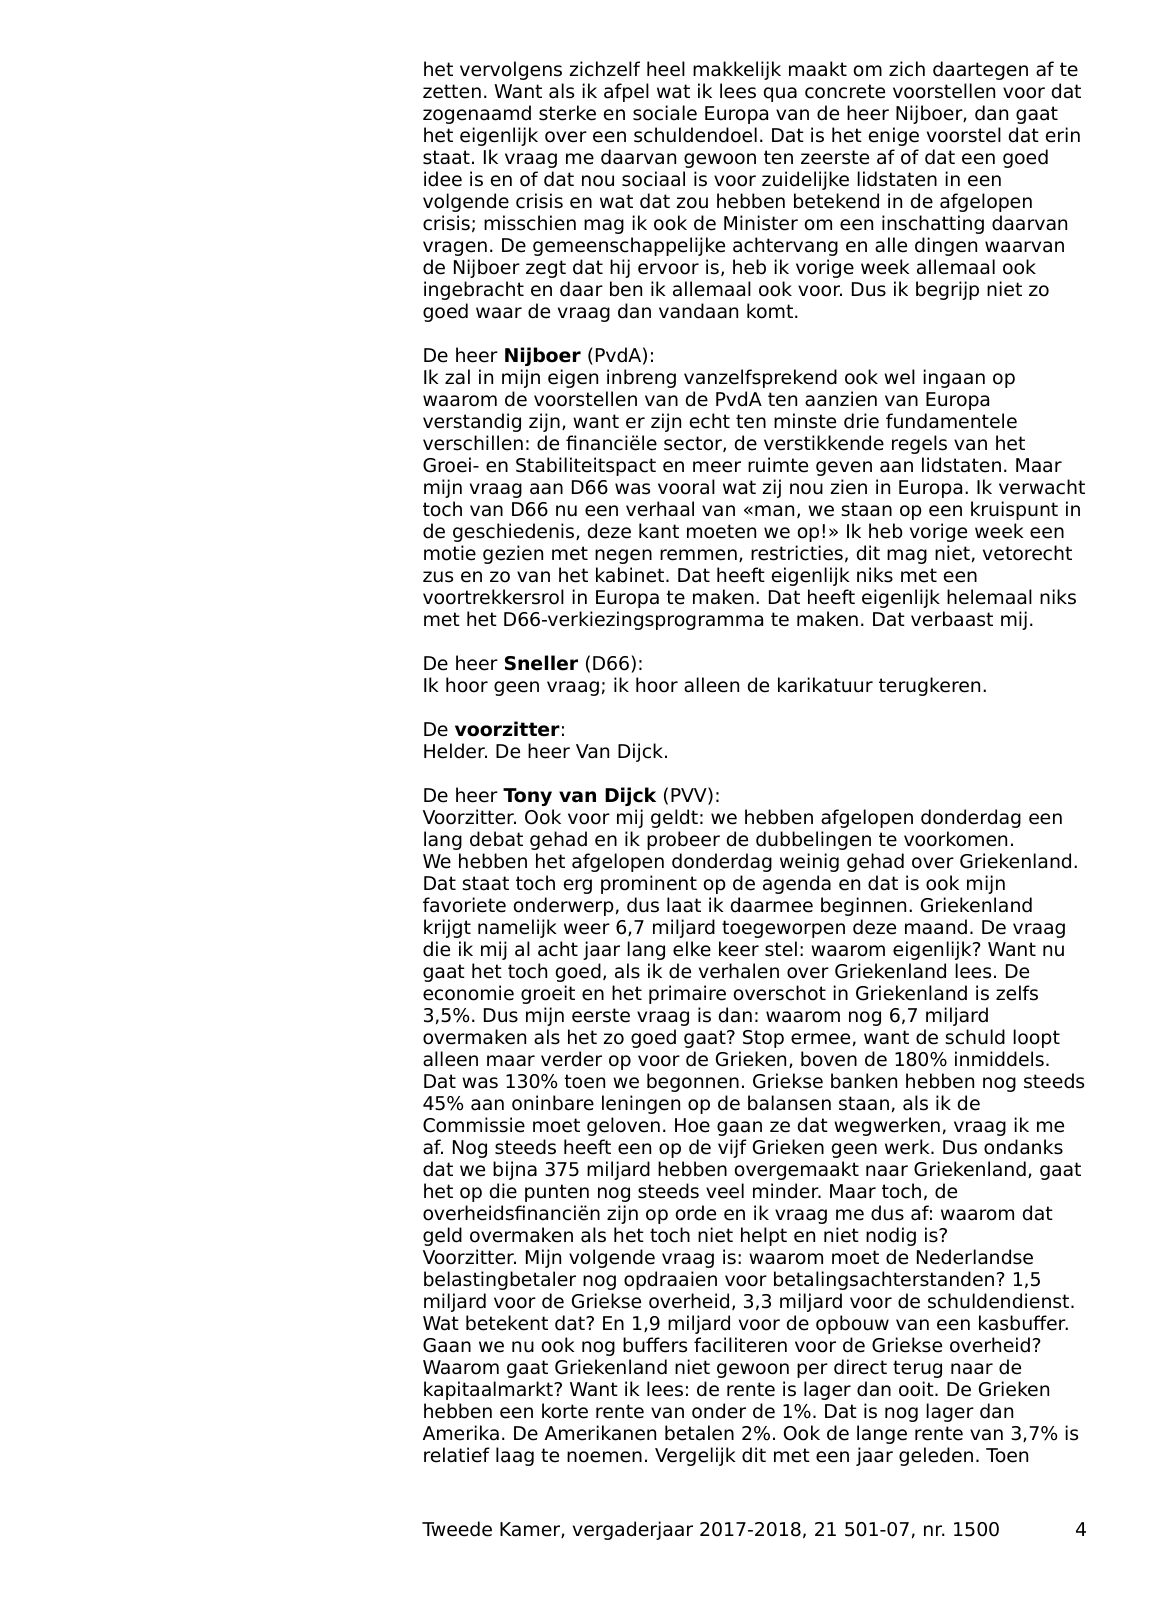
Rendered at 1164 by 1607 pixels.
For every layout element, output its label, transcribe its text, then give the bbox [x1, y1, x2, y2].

text De heer Tony van Dijck (PVV): [422, 785, 1087, 807]
text Ik hoor geen vraag; ik hoor alleen de karikatuur terugkeren. [422, 675, 1087, 697]
text Voorzitter. Ook voor mij geldt: we hebben afgelopen donderdag een lang debat gehad en ik probeer de dubbelingen te voorkomen. [422, 807, 1087, 851]
text Ik zal in mijn eigen inbreng vanzelfsprekend ook wel ingaan op waarom de voorstellen van de PvdA ten aanzien van Europa verstandig zijn, want er zijn echt ten minste drie fundamentele verschillen: de financiële sector, de verstikkende regels van het Groei- en Stabiliteitspact en meer ruimte geven aan lidstaten. Maar mijn vraag aan D66 was vooral wat zij nou zien in Europa. Ik verwacht toch van D66 nu een verhaal van «man, we staan op een kruispunt in de geschiedenis, deze kant moeten we op!» Ik heb vorige week een motie gezien met negen remmen, restricties, dit mag niet, vetorecht zus en zo van het kabinet. Dat heeft eigenlijk niks met een voortrekkersrol in Europa te maken. Dat heeft eigenlijk helemaal niks met het D66-verkiezingsprogramma te maken. Dat verbaast mij. [422, 367, 1087, 631]
text De heer Sneller (D66): [422, 653, 1087, 675]
text Helder. De heer Van Dijck. [422, 741, 1087, 763]
text We hebben het afgelopen donderdag weinig gehad over Griekenland. Dat staat toch erg prominent op de agenda en dat is ook mijn favoriete onderwerp, dus laat ik daarmee beginnen. Griekenland krijgt namelijk weer 6,7 miljard toegeworpen deze maand. De vraag die ik mij al acht jaar lang elke keer stel: waarom eigenlijk? Want nu gaat het toch goed, als ik de verhalen over Griekenland lees. De economie groeit en het primaire overschot in Griekenland is zelfs 3,5%. Dus mijn eerste vraag is dan: waarom nog 6,7 miljard overmaken als het zo goed gaat? Stop ermee, want de schuld loopt alleen maar verder op voor de Grieken, boven de 180% inmiddels. Dat was 130% toen we begonnen. Griekse banken hebben nog steeds 45% aan oninbare leningen op de balansen staan, als ik de Commissie moet geloven. Hoe gaan ze dat wegwerken, vraag ik me af. Nog steeds heeft een op de vijf Grieken geen werk. Dus ondanks dat we bijna 375 miljard hebben overgemaakt naar Griekenland, gaat het op die punten nog steeds veel minder. Maar toch, de overheidsfinanciën zijn op orde en ik vraag me dus af: waarom dat geld overmaken als het toch niet helpt en niet nodig is? [422, 851, 1087, 1247]
text De voorzitter: [422, 719, 1087, 741]
text Voorzitter. Mijn volgende vraag is: waarom moet de Nederlandse belastingbetaler nog opdraaien voor betalingsachterstanden? 1,5 miljard voor de Griekse overheid, 3,3 miljard voor de schuldendienst. Wat betekent dat? En 1,9 miljard voor de opbouw van een kasbuffer. Gaan we nu ook nog buffers faciliteren voor de Griekse overheid? Waarom gaat Griekenland niet gewoon per direct terug naar de kapitaalmarkt? Want ik lees: de rente is lager dan ooit. De Grieken hebben een korte rente van onder de 1%. Dat is nog lager dan Amerika. De Amerikanen betalen 2%. Ook de lange rente van 3,7% is relatief laag te noemen. Vergelijk dit met een jaar geleden. Toen [422, 1247, 1087, 1467]
text De heer Nijboer (PvdA): [422, 345, 1087, 367]
text het vervolgens zichzelf heel makkelijk maakt om zich daartegen af te zetten. Want als ik afpel wat ik lees qua concrete voorstellen voor dat zogenaamd sterke en sociale Europa van de heer Nijboer, dan gaat het eigenlijk over een schuldendoel. Dat is het enige voorstel dat erin staat. Ik vraag me daarvan gewoon ten zeerste af of dat een goed idee is en of dat nou sociaal is voor zuidelijke lidstaten in een volgende crisis en wat dat zou hebben betekend in de afgelopen crisis; misschien mag ik ook de Minister om een inschatting daarvan vragen. De gemeenschappelijke achtervang en alle dingen waarvan de Nijboer zegt dat hij ervoor is, heb ik vorige week allemaal ook ingebracht en daar ben ik allemaal ook voor. Dus ik begrijp niet zo goed waar de vraag dan vandaan komt. [422, 59, 1087, 323]
